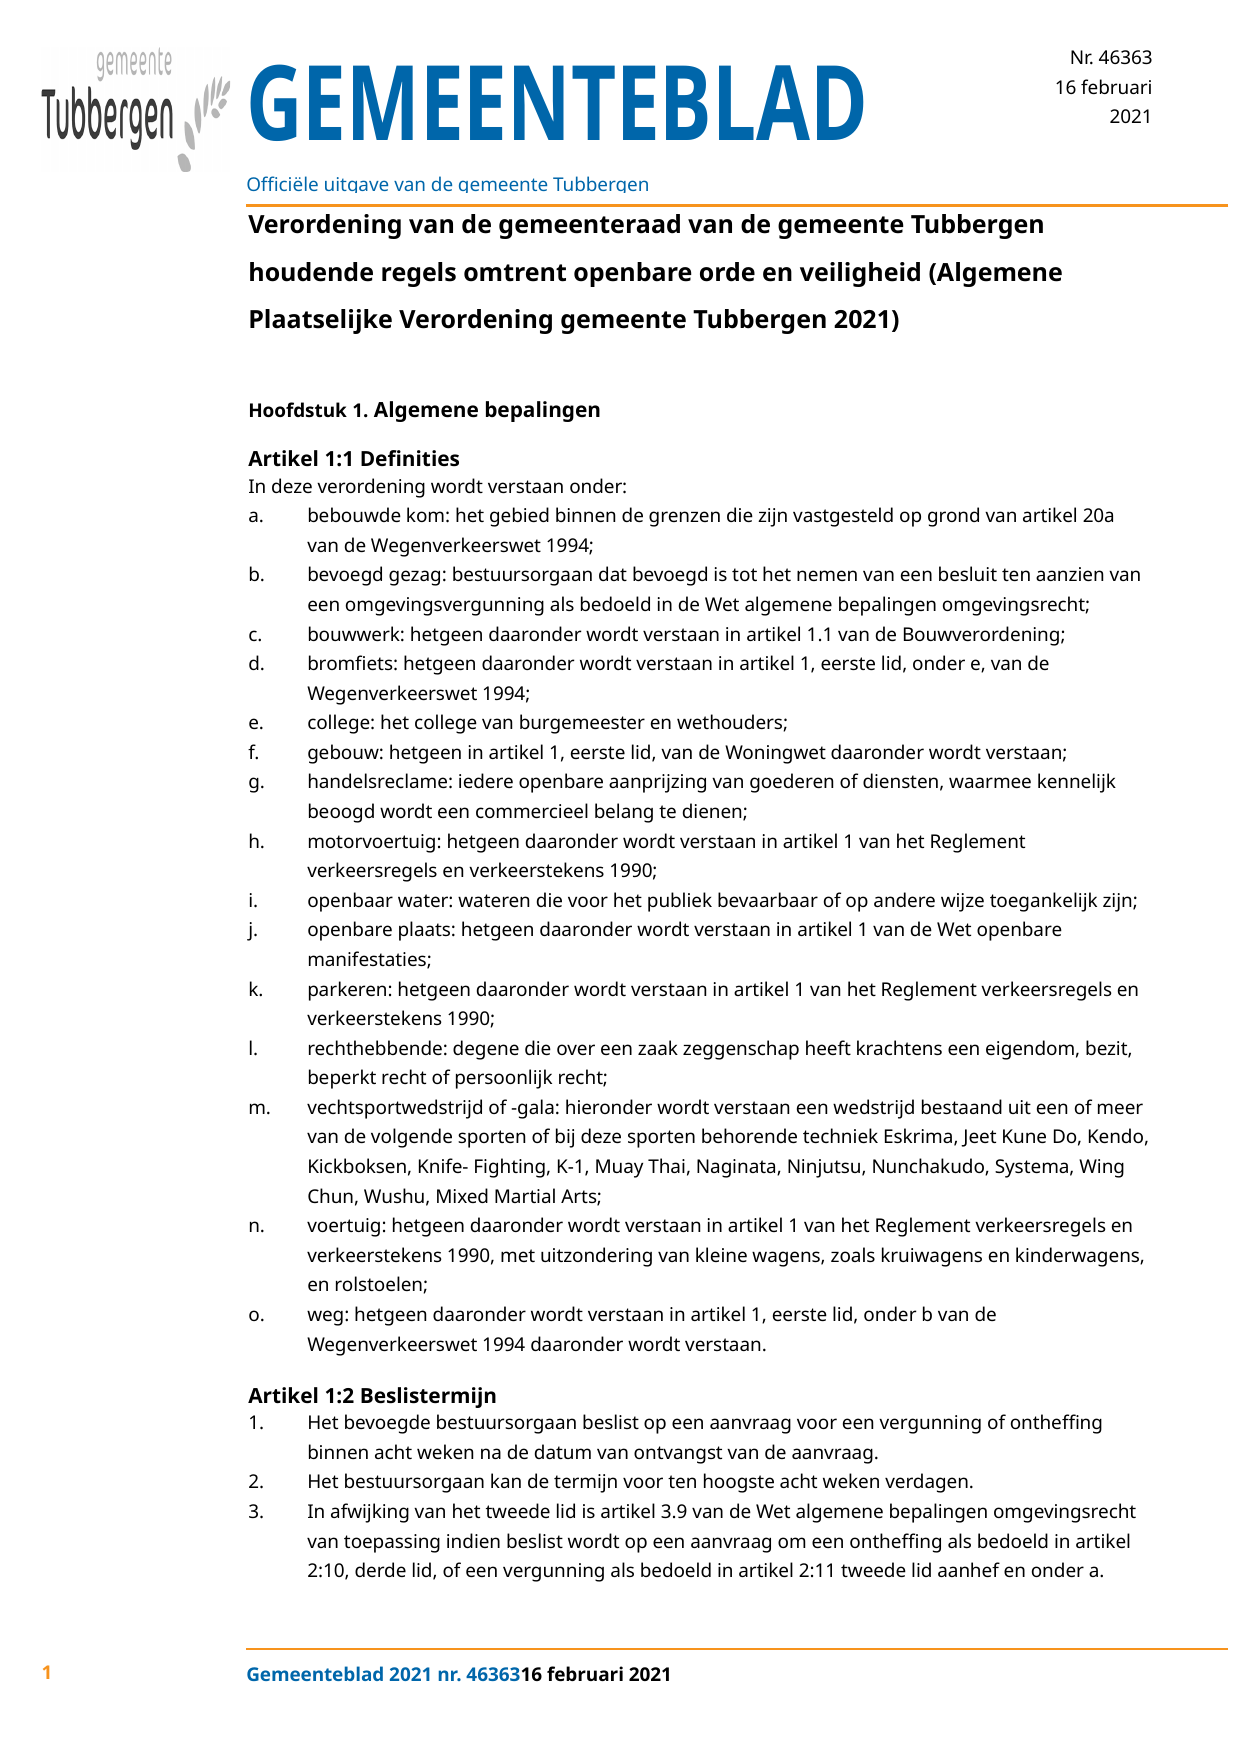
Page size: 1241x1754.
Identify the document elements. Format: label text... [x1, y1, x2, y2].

list voertuig: hetgeen daaronder wordt verstaan in artikel 1 van het Reglement verkeersregels en verkeerstekens 1990, met uitzondering van kleine wagens, zoals kruiwagens en kinderwagens, en rolstoelen; [248, 1212, 1152, 1297]
list In afwijking van het tweede lid is artikel 3.9 van de Wet algemene bepalingen omgevingsrecht van toepassing indien beslist wordt op een aanvraag om een ontheffing als bedoeld in artikel 2:10, derde lid, of een vergunning als bedoeld in artikel 2:11 tweede lid aanhef en onder a. [248, 1498, 1152, 1583]
text Hoofdstuk 1. Algemene bepalingen [248, 395, 1152, 423]
picture [41, 47, 231, 172]
list gebouw: hetgeen in artikel 1, eerste lid, van de Woningwet daaronder wordt verstaan; [248, 739, 1152, 765]
text Artikel 1:2 Beslistermijn [248, 1381, 1152, 1409]
list Het bevoegde bestuursorgaan beslist op een aanvraag voor een vergunning of ontheffing binnen acht weken na de datum van ontvangst van de aanvraag. [248, 1409, 1152, 1465]
list college: het college van burgemeester en wethouders; [248, 709, 1152, 735]
list rechthebbende: degene die over een zaak zeggenschap heeft krachtens een eigendom, bezit, beperkt recht of persoonlijk recht; [248, 1035, 1152, 1090]
text Verordening van de gemeenteraad van de gemeente Tubbergen houdende regels omtrent openbare orde en veiligheid (Algemene Plaatselijke Verordening gemeente Tubbergen 2021) [248, 207, 1152, 336]
list bebouwde kom: het gebied binnen de grenzen die zijn vastgesteld op grond van artikel 20a van de Wegenverkeerswet 1994; [248, 502, 1152, 558]
list bevoegd gezag: bestuursorgaan dat bevoegd is tot het nemen van een besluit ten aanzien van een omgevingsvergunning als bedoeld in de Wet algemene bepalingen omgevingsrecht; [248, 562, 1152, 617]
list bromfiets: hetgeen daaronder wordt verstaan in artikel 1, eerste lid, onder e, van de Wegenverkeerswet 1994; [248, 650, 1152, 706]
list handelsreclame: iedere openbare aanprijzing van goederen of diensten, waarmee kennelijk beoogd wordt een commercieel belang te dienen; [248, 769, 1152, 824]
list openbare plaats: hetgeen daaronder wordt verstaan in artikel 1 van de Wet openbare manifestaties; [248, 917, 1152, 972]
list vechtsportwedstrijd of -gala: hieronder wordt verstaan een wedstrijd bestaand uit een of meer van de volgende sporten of bij deze sporten behorende techniek Eskrima, Jeet Kune Do, Kendo, Kickboksen, Knife- Fighting, K-1, Muay Thai, Naginata, Ninjutsu, Nunchakudo, Systema, Wing Chun, Wushu, Mixed Martial Arts; [248, 1094, 1152, 1208]
list bouwwerk: hetgeen daaronder wordt verstaan in artikel 1.1 van de Bouwverordening; [248, 621, 1152, 646]
list motorvoertuig: hetgeen daaronder wordt verstaan in artikel 1 van het Reglement verkeersregels en verkeerstekens 1990; [248, 828, 1152, 883]
list Het bestuursorgaan kan de termijn voor ten hoogste acht weken verdagen. [248, 1469, 1152, 1494]
list parkeren: hetgeen daaronder wordt verstaan in artikel 1 van het Reglement verkeersregels en verkeerstekens 1990; [248, 976, 1152, 1031]
list openbaar water: wateren die voor het publiek bevaarbaar of op andere wijze toegankelijk zijn; [248, 887, 1152, 913]
text In deze verordening wordt verstaan onder: [248, 473, 1152, 498]
list weg: hetgeen daaronder wordt verstaan in artikel 1, eerste lid, onder b van de Wegenverkeerswet 1994 daaronder wordt verstaan. [248, 1301, 1152, 1356]
text Artikel 1:1 Definities [248, 444, 1152, 473]
